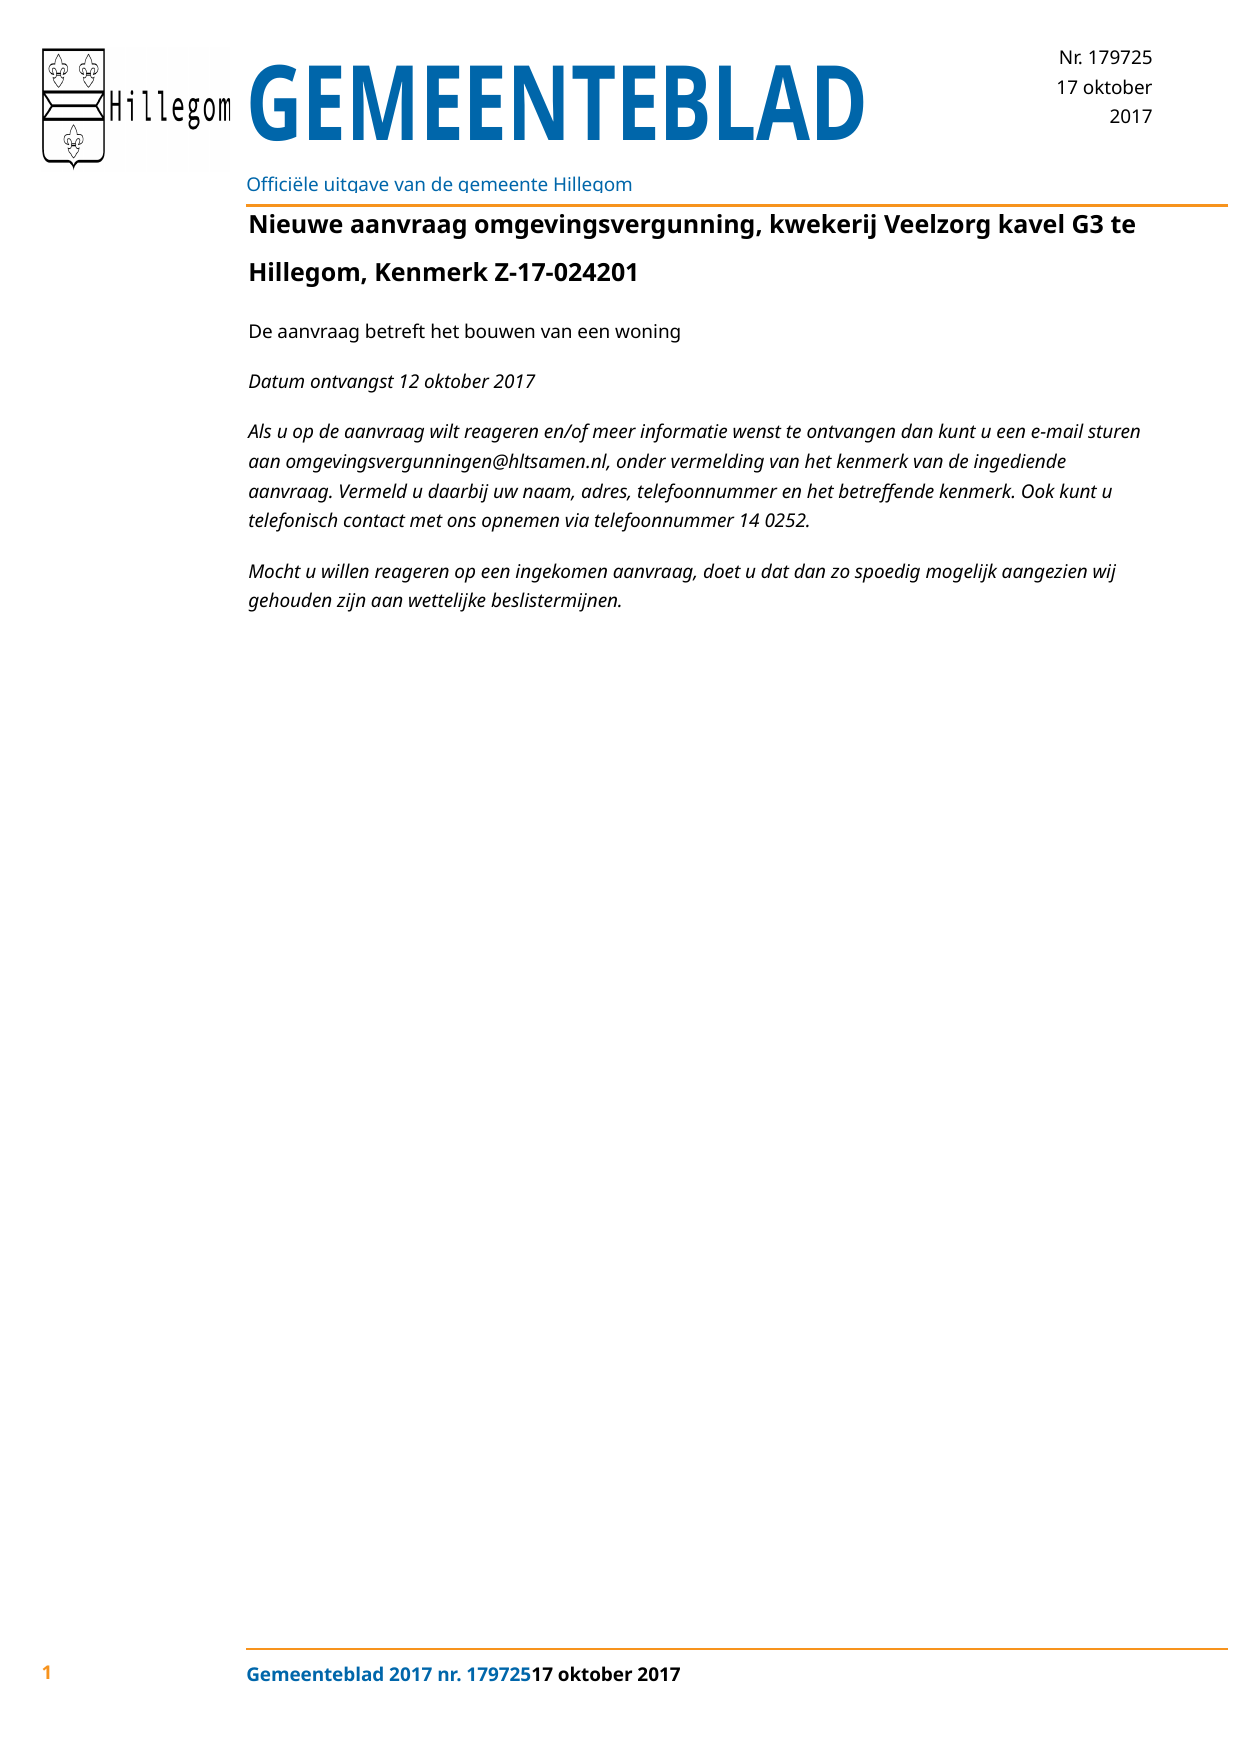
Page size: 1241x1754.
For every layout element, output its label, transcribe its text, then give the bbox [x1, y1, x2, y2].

text Datum ontvangst 12 oktober 2017 [248, 368, 1152, 394]
picture [41, 47, 231, 172]
text Nieuwe aanvraag omgevingsvergunning, kwekerij Veelzorg kavel G3 te Hillegom, Kenmerk Z-17-024201 [248, 207, 1152, 288]
text Mocht u willen reageren op een ingekomen aanvraag, doet u dat dan zo spoedig mogelijk aangezien wij gehouden zijn aan wettelijke beslistermijnen. [248, 558, 1152, 613]
text De aanvraag betreft het bouwen van een woning [248, 318, 1152, 344]
text Als u op de aanvraag wilt reageren en/of meer informatie wenst te ontvangen dan kunt u een e-mail sturen aan omgevingsvergunningen@hltsamen.nl, onder vermelding van het kenmerk van de ingediende aanvraag. Vermeld u daarbij uw naam, adres, telefoonnummer en het betreffende kenmerk. Ook kunt u telefonisch contact met ons opnemen via telefoonnummer 14 0252. [248, 419, 1152, 533]
